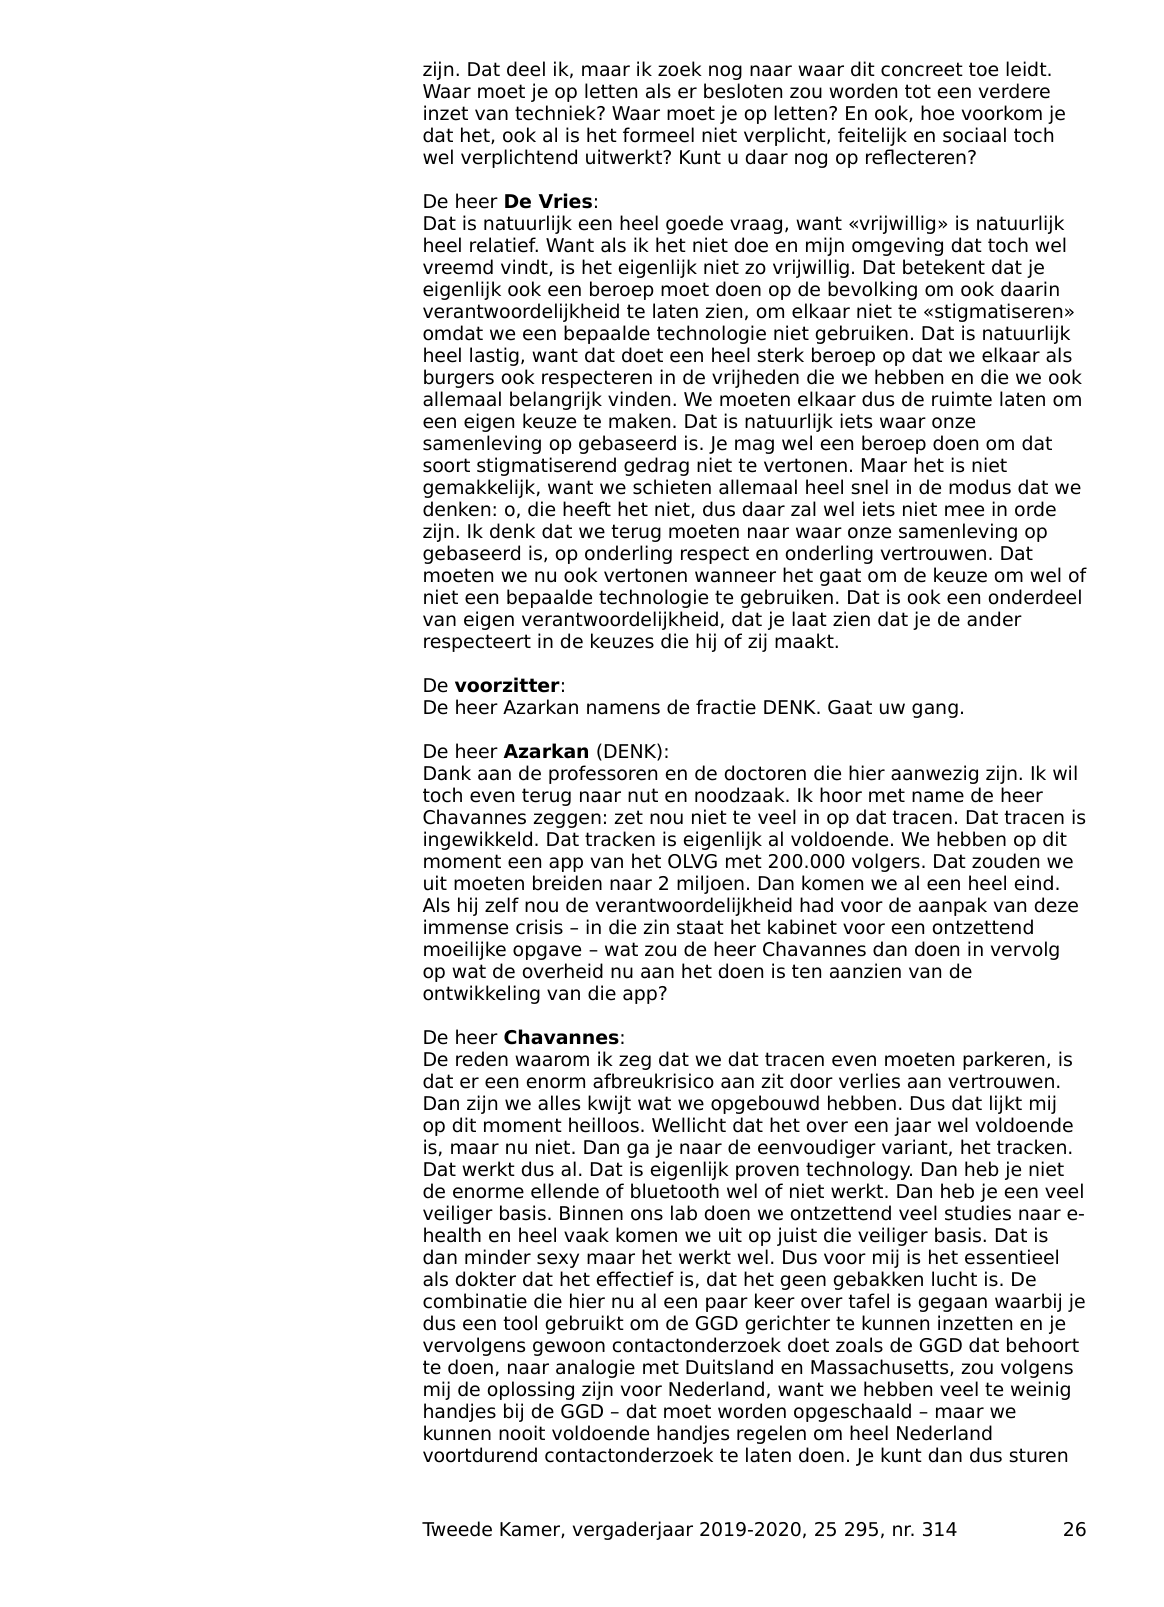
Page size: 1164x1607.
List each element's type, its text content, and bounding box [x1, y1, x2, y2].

text De heer Azarkan namens de fractie DENK. Gaat uw gang. [422, 697, 1087, 719]
text De heer Chavannes: [422, 1027, 1087, 1049]
text Dank aan de professoren en de doctoren die hier aanwezig zijn. Ik wil toch even terug naar nut en noodzaak. Ik hoor met name de heer Chavannes zeggen: zet nou niet te veel in op dat tracen. Dat tracen is ingewikkeld. Dat tracken is eigenlijk al voldoende. We hebben op dit moment een app van het OLVG met 200.000 volgers. Dat zouden we uit moeten breiden naar 2 miljoen. Dan komen we al een heel eind. Als hij zelf nou de verantwoordelijkheid had voor de aanpak van deze immense crisis – in die zin staat het kabinet voor een ontzettend moeilijke opgave – wat zou de heer Chavannes dan doen in vervolg op wat de overheid nu aan het doen is ten aanzien van de ontwikkeling van die app? [422, 763, 1087, 1005]
text De heer Azarkan (DENK): [422, 741, 1087, 763]
text zijn. Dat deel ik, maar ik zoek nog naar waar dit concreet toe leidt. Waar moet je op letten als er besloten zou worden tot een verdere inzet van techniek? Waar moet je op letten? En ook, hoe voorkom je dat het, ook al is het formeel niet verplicht, feitelijk en sociaal toch wel verplichtend uitwerkt? Kunt u daar nog op reflecteren? [422, 59, 1087, 169]
text Dat is natuurlijk een heel goede vraag, want «vrijwillig» is natuurlijk heel relatief. Want als ik het niet doe en mijn omgeving dat toch wel vreemd vindt, is het eigenlijk niet zo vrijwillig. Dat betekent dat je eigenlijk ook een beroep moet doen op de bevolking om ook daarin verantwoordelijkheid te laten zien, om elkaar niet te «stigmatiseren» omdat we een bepaalde technologie niet gebruiken. Dat is natuurlijk heel lastig, want dat doet een heel sterk beroep op dat we elkaar als burgers ook respecteren in de vrijheden die we hebben en die we ook allemaal belangrijk vinden. We moeten elkaar dus de ruimte laten om een eigen keuze te maken. Dat is natuurlijk iets waar onze samenleving op gebaseerd is. Je mag wel een beroep doen om dat soort stigmatiserend gedrag niet te vertonen. Maar het is niet gemakkelijk, want we schieten allemaal heel snel in de modus dat we denken: o, die heeft het niet, dus daar zal wel iets niet mee in orde zijn. Ik denk dat we terug moeten naar waar onze samenleving op gebaseerd is, op onderling respect en onderling vertrouwen. Dat moeten we nu ook vertonen wanneer het gaat om de keuze om wel of niet een bepaalde technologie te gebruiken. Dat is ook een onderdeel van eigen verantwoordelijkheid, dat je laat zien dat je de ander respecteert in de keuzes die hij of zij maakt. [422, 213, 1087, 653]
text De reden waarom ik zeg dat we dat tracen even moeten parkeren, is dat er een enorm afbreukrisico aan zit door verlies aan vertrouwen. Dan zijn we alles kwijt wat we opgebouwd hebben. Dus dat lijkt mij op dit moment heilloos. Wellicht dat het over een jaar wel voldoende is, maar nu niet. Dan ga je naar de eenvoudiger variant, het tracken. Dat werkt dus al. Dat is eigenlijk proven technology. Dan heb je niet de enorme ellende of bluetooth wel of niet werkt. Dan heb je een veel veiliger basis. Binnen ons lab doen we ontzettend veel studies naar e-health en heel vaak komen we uit op juist die veiliger basis. Dat is dan minder sexy maar het werkt wel. Dus voor mij is het essentieel als dokter dat het effectief is, dat het geen gebakken lucht is. De combinatie die hier nu al een paar keer over tafel is gegaan waarbij je dus een tool gebruikt om de GGD gerichter te kunnen inzetten en je vervolgens gewoon contactonderzoek doet zoals de GGD dat behoort te doen, naar analogie met Duitsland en Massachusetts, zou volgens mij de oplossing zijn voor Nederland, want we hebben veel te weinig handjes bij de GGD – dat moet worden opgeschaald – maar we kunnen nooit voldoende handjes regelen om heel Nederland voortdurend contactonderzoek te laten doen. Je kunt dan dus sturen [422, 1049, 1087, 1467]
text De heer De Vries: [422, 191, 1087, 213]
text De voorzitter: [422, 675, 1087, 697]
